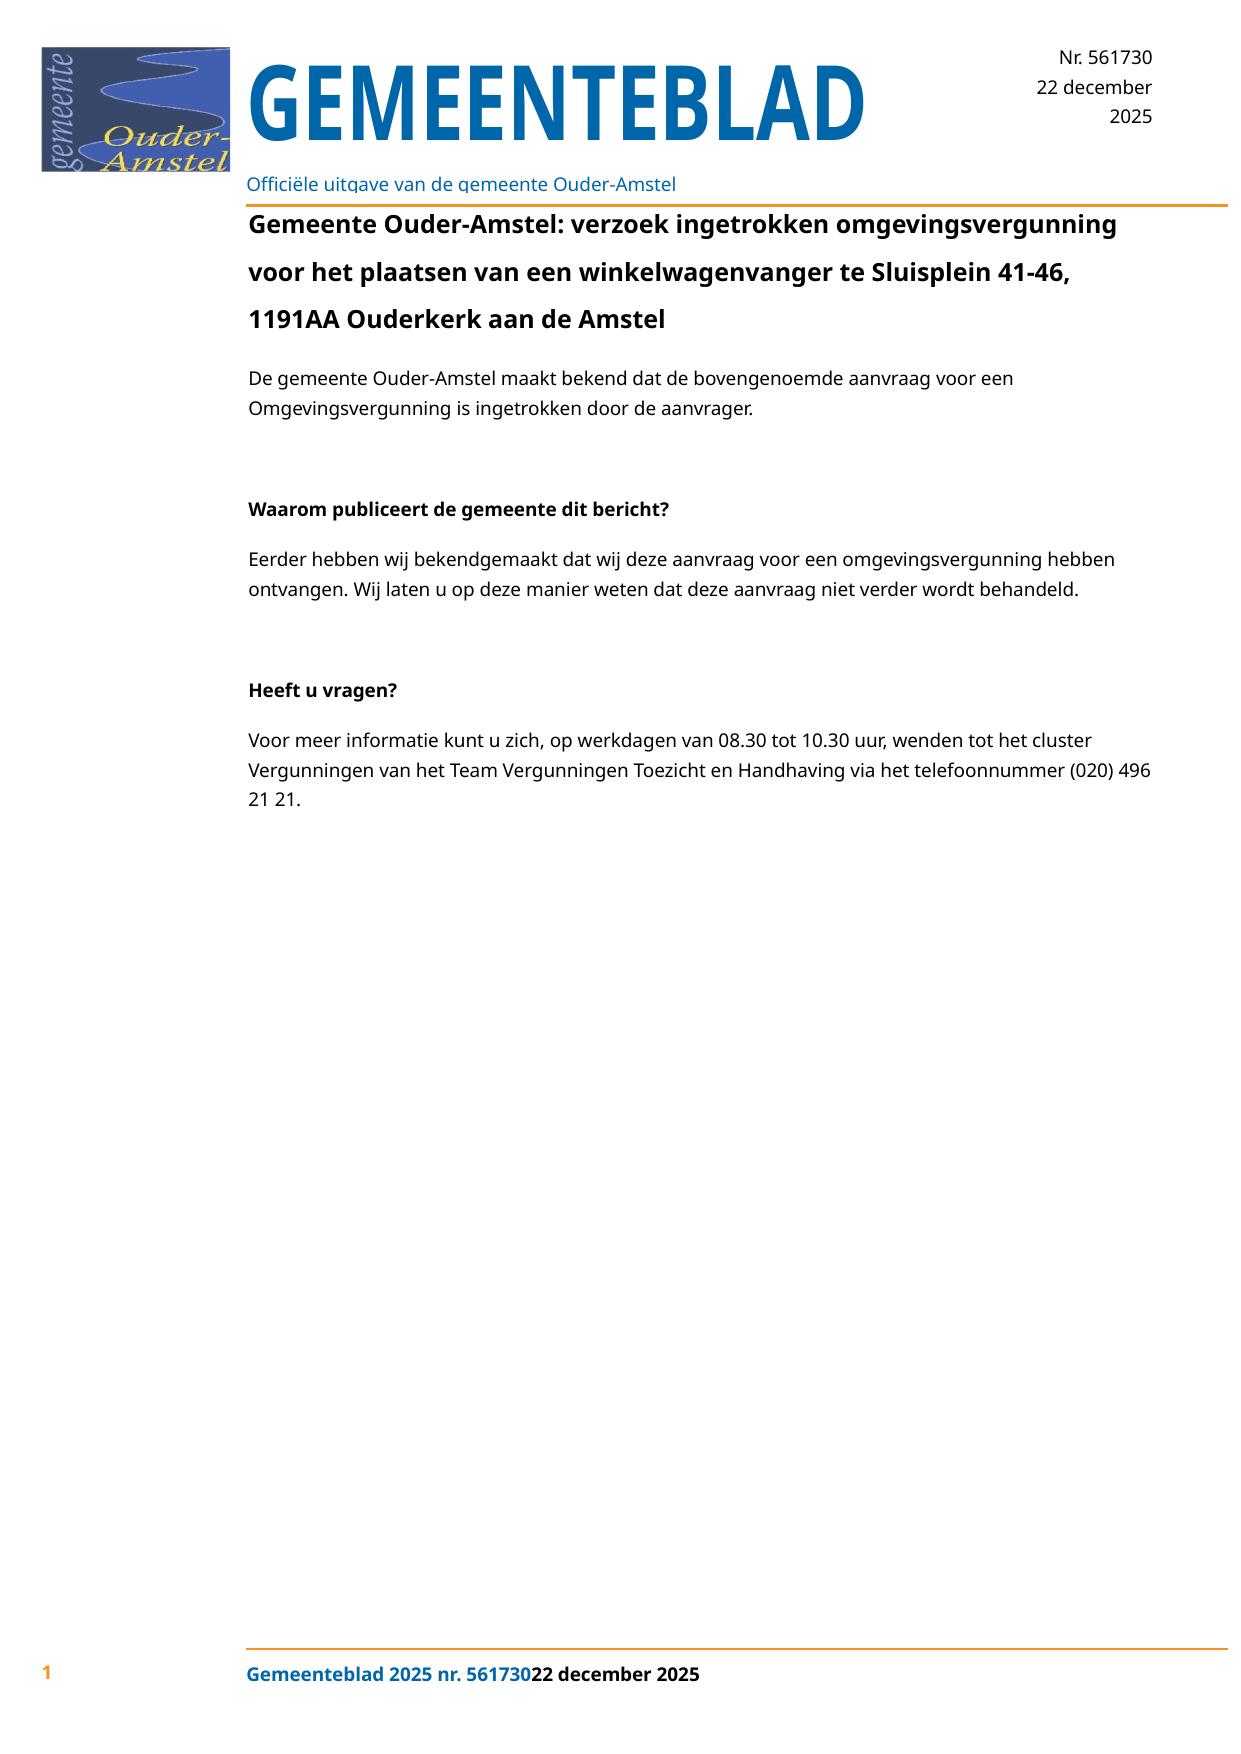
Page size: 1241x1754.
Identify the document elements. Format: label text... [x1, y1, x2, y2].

picture [41, 47, 231, 172]
text Waarom publiceert de gemeente dit bericht? [248, 496, 1152, 522]
text Gemeente Ouder-Amstel: verzoek ingetrokken omgevingsvergunning voor het plaatsen van een winkelwagenvanger te Sluisplein 41-46, 1191AA Ouderkerk aan de Amstel [248, 207, 1152, 336]
text Voor meer informatie kunt u zich, op werkdagen van 08.30 tot 10.30 uur, wenden tot het cluster Vergunningen van het Team Vergunningen Toezicht en Handhaving via het telefoonnummer (020) 496 21 21. [248, 727, 1152, 812]
text Eerder hebben wij bekendgemaakt dat wij deze aanvraag voor een omgevingsvergunning hebben ontvangen. Wij laten u op deze manier weten dat deze aanvraag niet verder wordt behandeld. [248, 546, 1152, 602]
text De gemeente Ouder-Amstel maakt bekend dat de bovengenoemde aanvraag voor een Omgevingsvergunning is ingetrokken door de aanvrager. [248, 366, 1152, 421]
text Heeft u vragen? [248, 677, 1152, 702]
